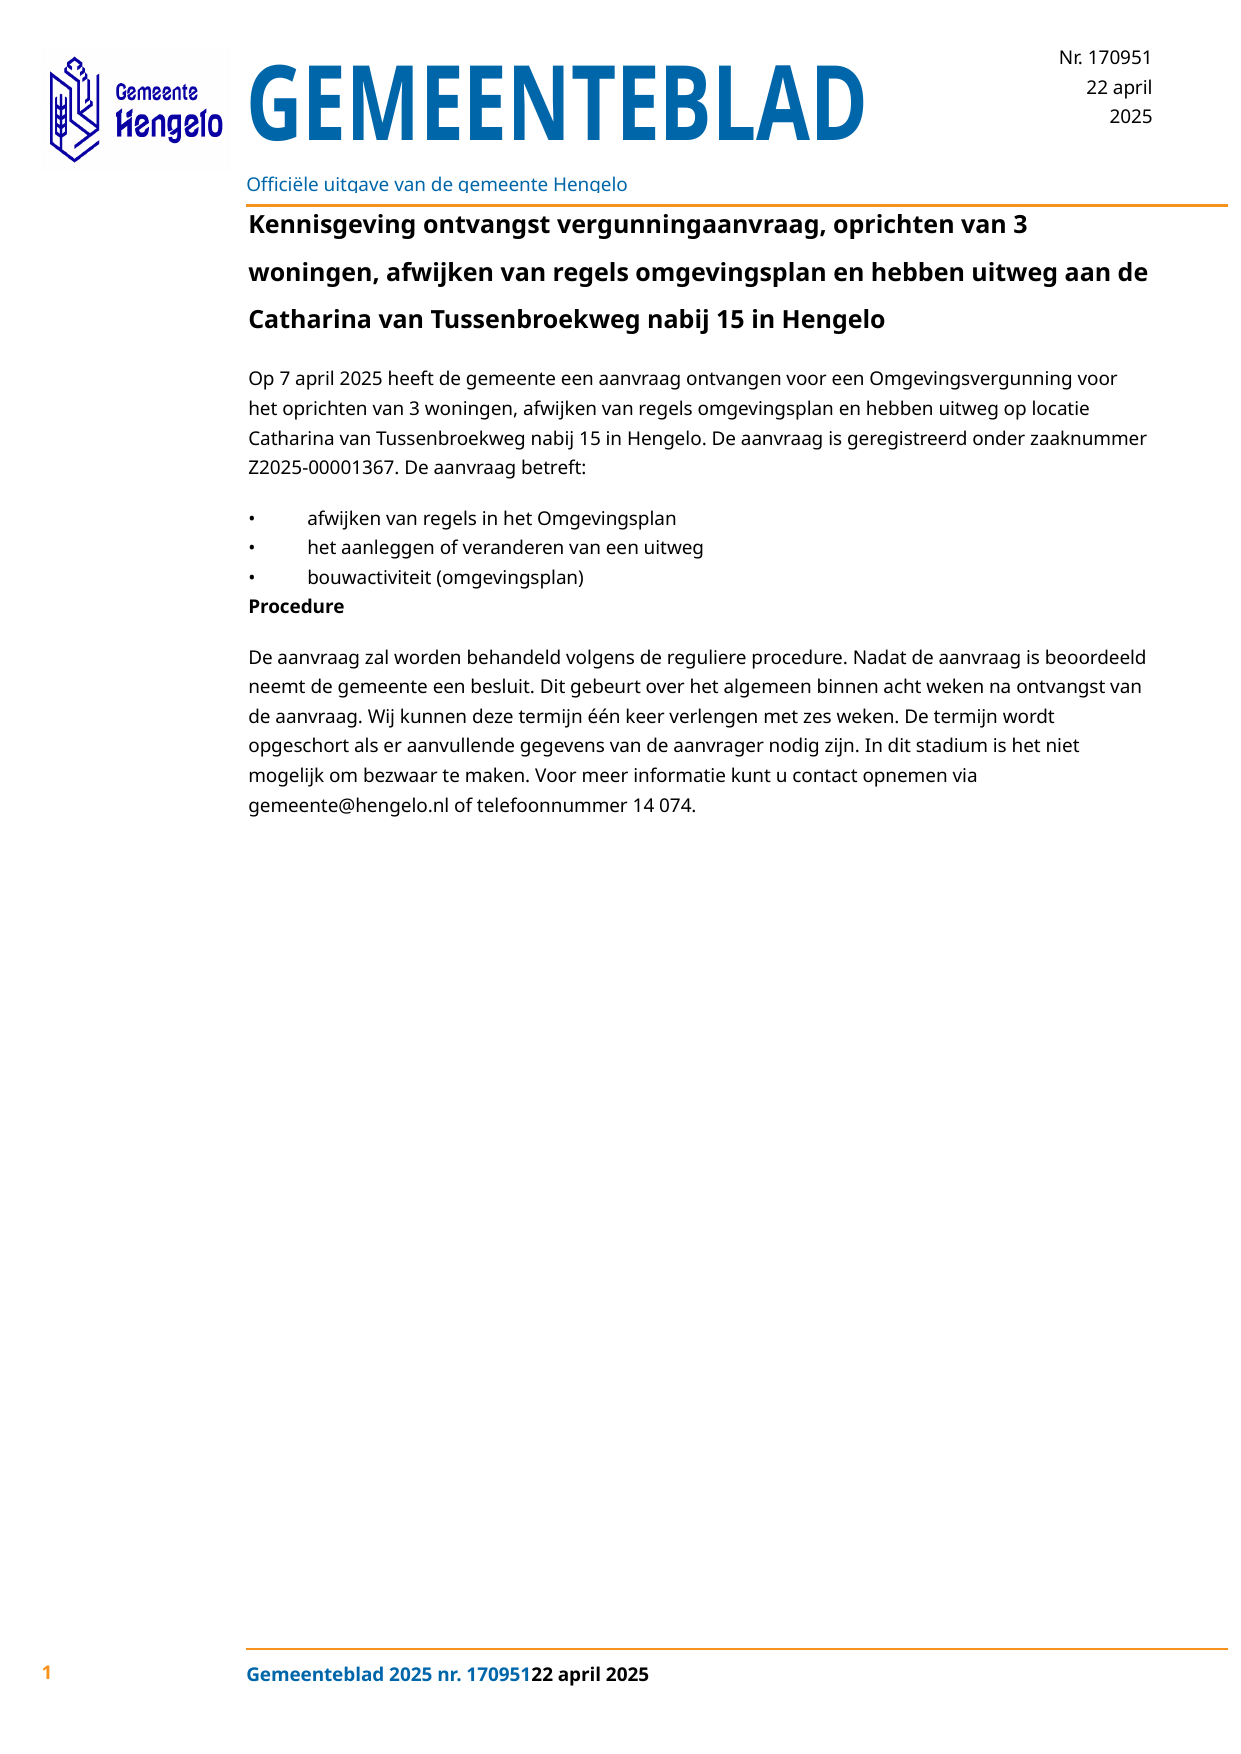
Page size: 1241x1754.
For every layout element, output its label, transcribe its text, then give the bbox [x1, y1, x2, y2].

text Procedure [248, 593, 1152, 619]
text De aanvraag zal worden behandeld volgens de reguliere procedure. Nadat de aanvraag is beoordeeld neemt de gemeente een besluit. Dit gebeurt over het algemeen binnen acht weken na ontvangst van de aanvraag. Wij kunnen deze termijn één keer verlengen met zes weken. De termijn wordt opgeschort als er aanvullende gegevens van de aanvrager nodig zijn. In dit stadium is het niet mogelijk om bezwaar te maken. Voor meer informatie kunt u contact opnemen via gemeente@hengelo.nl of telefoonnummer 14 074. [248, 644, 1152, 817]
text Op 7 april 2025 heeft de gemeente een aanvraag ontvangen voor een Omgevingsvergunning voor het oprichten van 3 woningen, afwijken van regels omgevingsplan en hebben uitweg op locatie Catharina van Tussenbroekweg nabij 15 in Hengelo. De aanvraag is geregistreerd onder zaaknummer Z2025-00001367. De aanvraag betreft: [248, 366, 1152, 480]
text Kennisgeving ontvangst vergunningaanvraag, oprichten van 3 woningen, afwijken van regels omgevingsplan en hebben uitweg aan de Catharina van Tussenbroekweg nabij 15 in Hengelo [248, 207, 1152, 336]
list het aanleggen of veranderen van een uitweg [248, 534, 1152, 560]
list bouwactiviteit (omgevingsplan) [248, 564, 1152, 589]
picture [41, 47, 231, 172]
list afwijken van regels in het Omgevingsplan [248, 505, 1152, 530]
